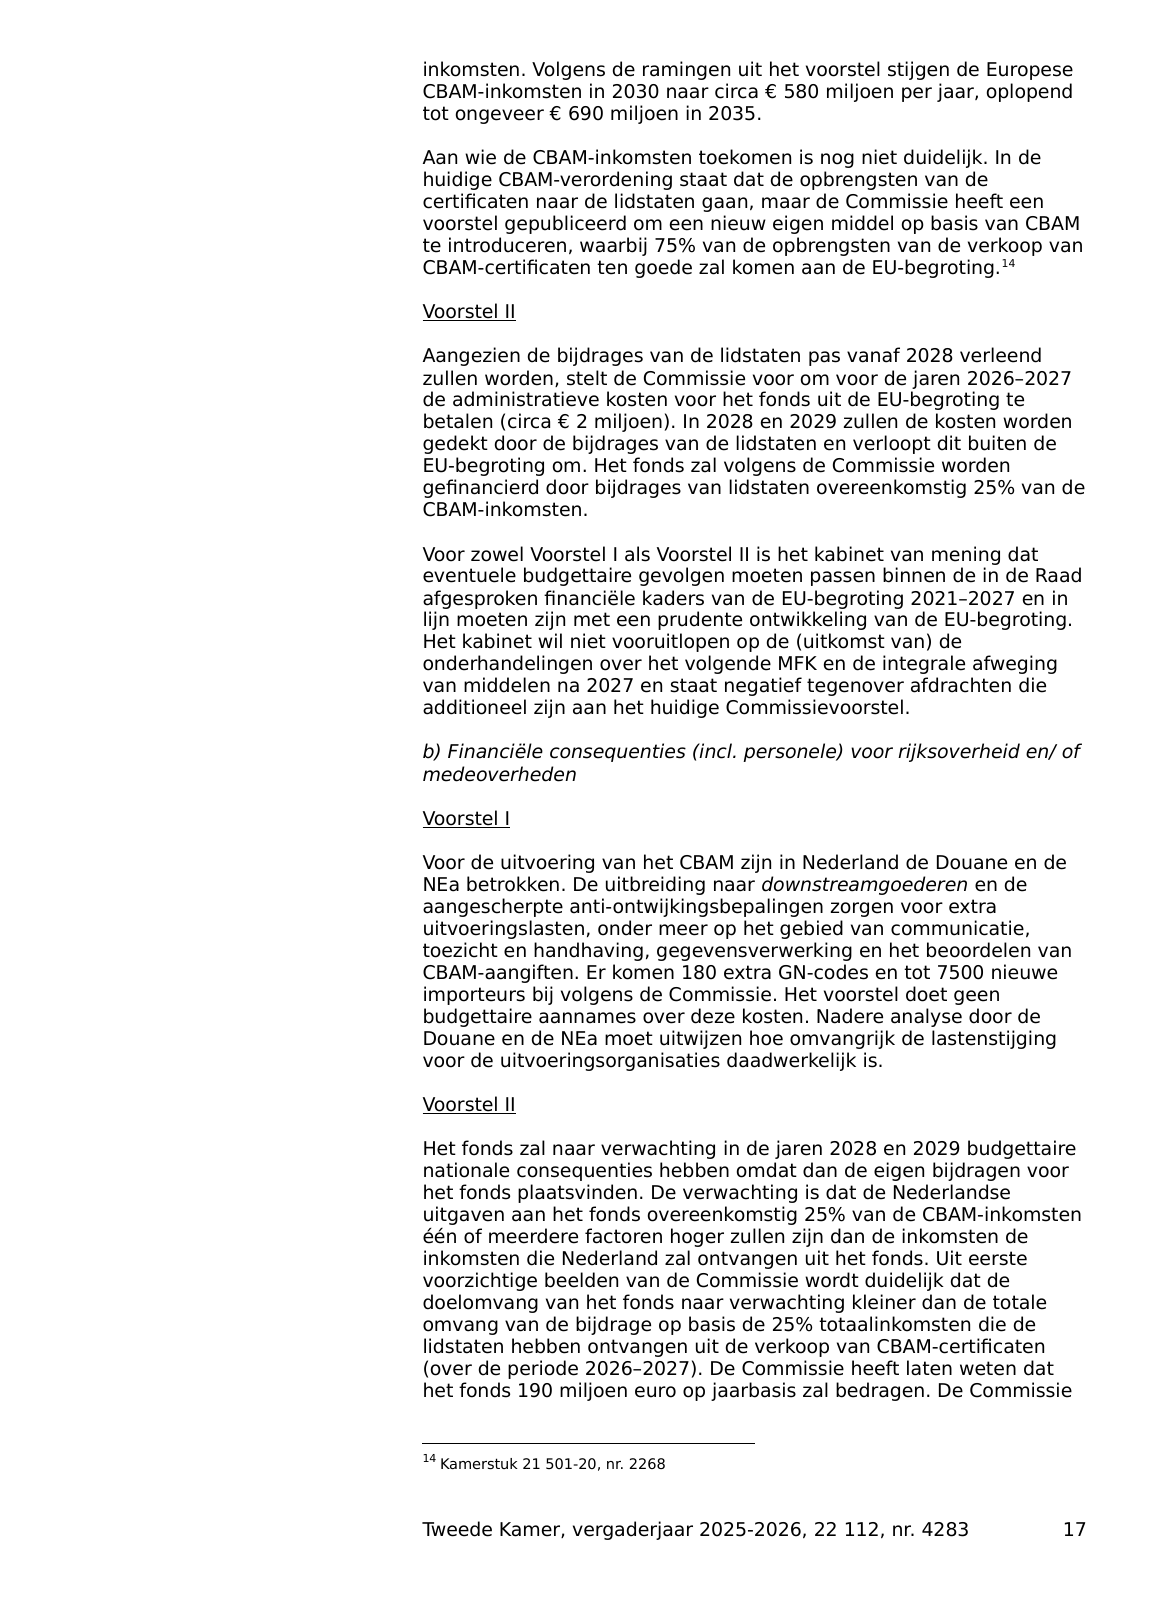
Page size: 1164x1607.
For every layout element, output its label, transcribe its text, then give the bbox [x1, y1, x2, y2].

text Voor zowel Voorstel I als Voorstel II is het kabinet van mening dat eventuele budgettaire gevolgen moeten passen binnen de in de Raad afgesproken financiële kaders van de EU-begroting 2021–2027 en in lijn moeten zijn met een prudente ontwikkeling van de EU-begroting. Het kabinet wil niet vooruitlopen op de (uitkomst van) de onderhandelingen over het volgende MFK en de integrale afweging van middelen na 2027 en staat negatief tegenover afdrachten die additioneel zijn aan het huidige Commissievoorstel. [422, 543, 1087, 719]
subtitle Voorstel II [422, 1094, 1087, 1116]
text inkomsten. Volgens de ramingen uit het voorstel stijgen de Europese CBAM-inkomsten in 2030 naar circa € 580 miljoen per jaar, oplopend tot ongeveer € 690 miljoen in 2035. [422, 59, 1087, 125]
text Kamerstuk 21 501-20, nr. 2268 [422, 1452, 1087, 1474]
text Voor de uitvoering van het CBAM zijn in Nederland de Douane en de NEa betrokken. De uitbreiding naar downstreamgoederen en de aangescherpte anti-ontwijkingsbepalingen zorgen voor extra uitvoeringslasten, onder meer op het gebied van communicatie, toezicht en handhaving, gegevensverwerking en het beoordelen van CBAM-aangiften. Er komen 180 extra GN-codes en tot 7500 nieuwe importeurs bij volgens de Commissie. Het voorstel doet geen budgettaire aannames over deze kosten. Nadere analyse door de Douane en de NEa moet uitwijzen hoe omvangrijk de lastenstijging voor de uitvoeringsorganisaties daadwerkelijk is. [422, 852, 1087, 1072]
subtitle Voorstel I [422, 808, 1087, 829]
subtitle b) Financiële consequenties (incl. personele) voor rijksoverheid en/ of medeoverheden [422, 741, 1087, 785]
text Het fonds zal naar verwachting in de jaren 2028 en 2029 budgettaire nationale consequenties hebben omdat dan de eigen bijdragen voor het fonds plaatsvinden. De verwachting is dat de Nederlandse uitgaven aan het fonds overeenkomstig 25% van de CBAM-inkomsten één of meerdere factoren hoger zullen zijn dan de inkomsten de inkomsten die Nederland zal ontvangen uit het fonds. Uit eerste voorzichtige beelden van de Commissie wordt duidelijk dat de doelomvang van het fonds naar verwachting kleiner dan de totale omvang van de bijdrage op basis de 25% totaalinkomsten die de lidstaten hebben ontvangen uit de verkoop van CBAM-certificaten (over de periode 2026–2027). De Commissie heeft laten weten dat het fonds 190 miljoen euro op jaarbasis zal bedragen. De Commissie [422, 1138, 1087, 1402]
subtitle Voorstel II [422, 301, 1087, 323]
text Aangezien de bijdrages van de lidstaten pas vanaf 2028 verleend zullen worden, stelt de Commissie voor om voor de jaren 2026–2027 de administratieve kosten voor het fonds uit de EU-begroting te betalen (circa € 2 miljoen). In 2028 en 2029 zullen de kosten worden gedekt door de bijdrages van de lidstaten en verloopt dit buiten de EU-begroting om. Het fonds zal volgens de Commissie worden gefinancierd door bijdrages van lidstaten overeenkomstig 25% van de CBAM-inkomsten. [422, 345, 1087, 521]
text Aan wie de CBAM-inkomsten toekomen is nog niet duidelijk. In de huidige CBAM-verordening staat dat de opbrengsten van de certificaten naar de lidstaten gaan, maar de Commissie heeft een voorstel gepubliceerd om een nieuw eigen middel op basis van CBAM te introduceren, waarbij 75% van de opbrengsten van de verkoop van CBAM-certificaten ten goede zal komen aan de EU-begroting. [422, 147, 1087, 279]
